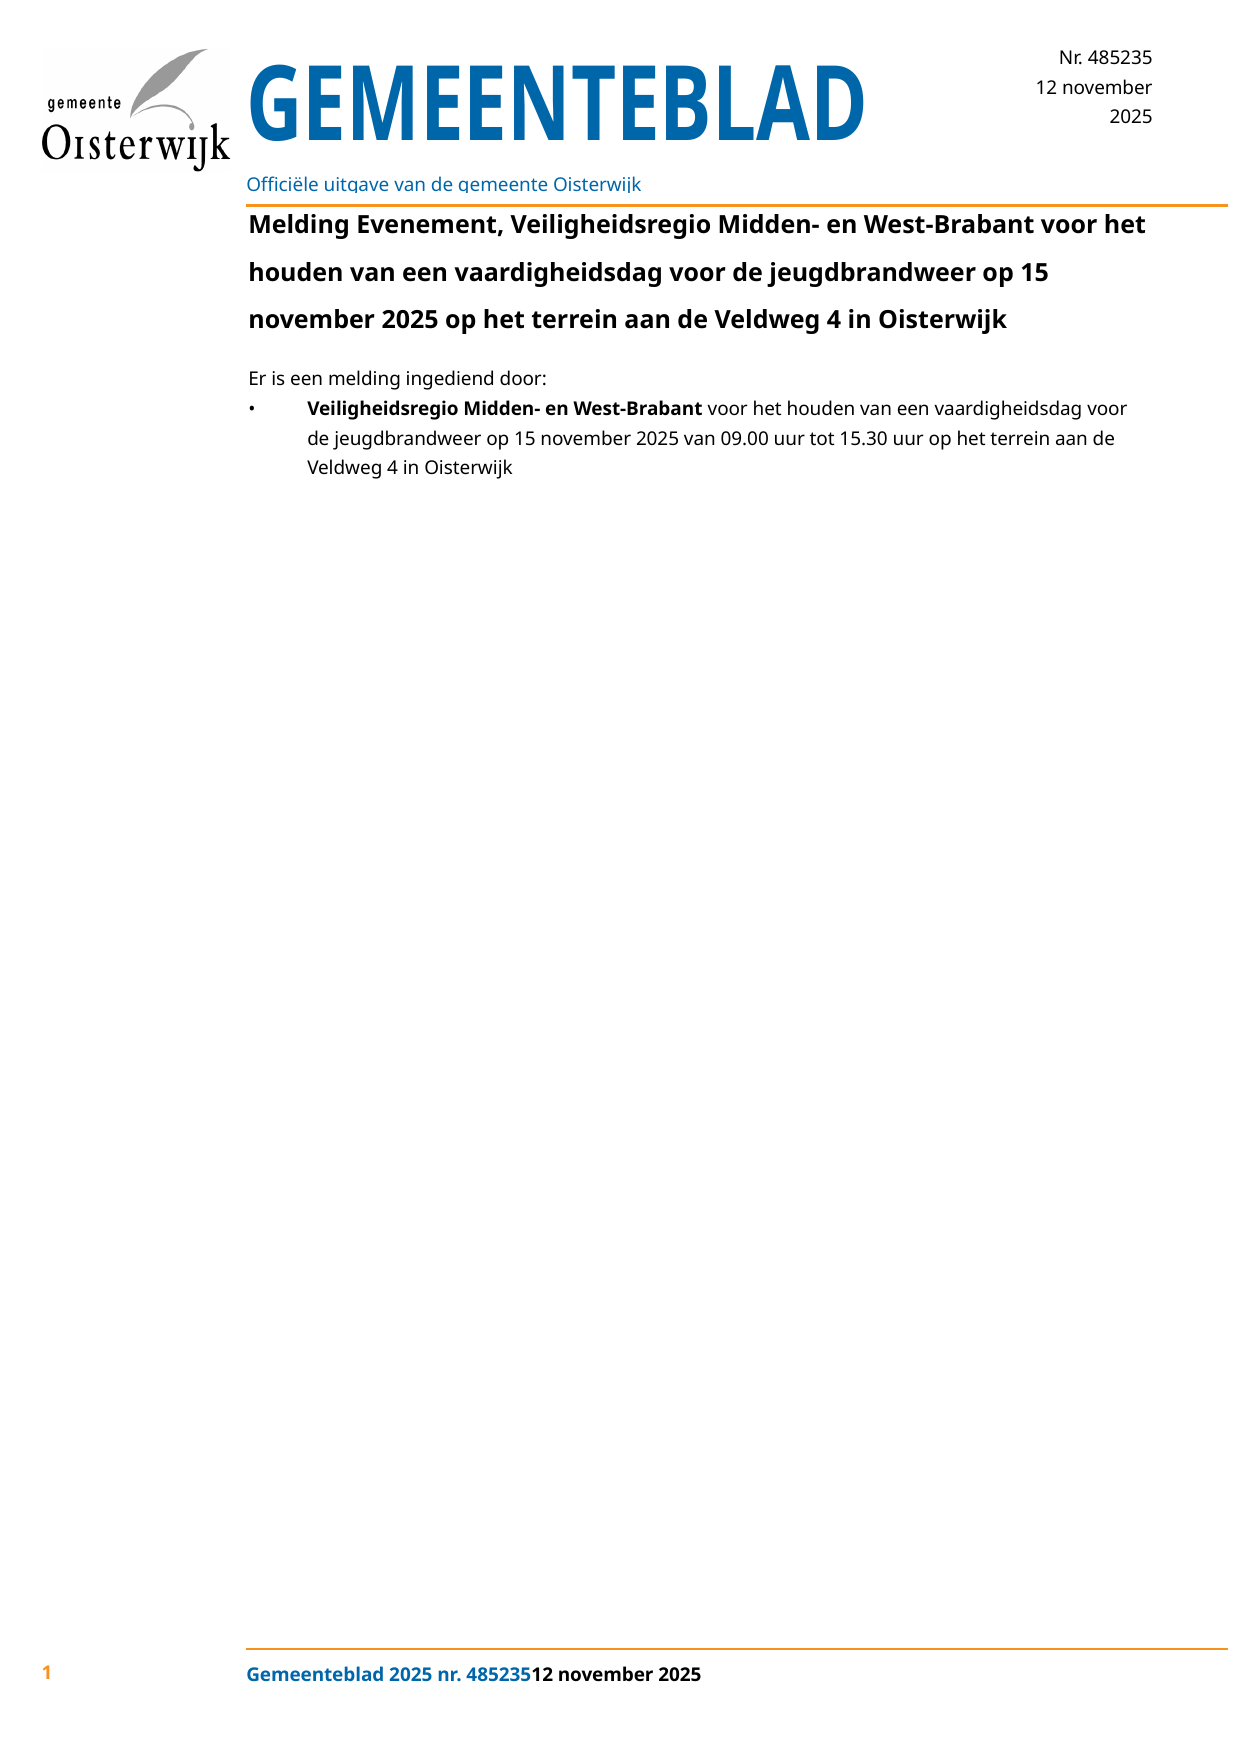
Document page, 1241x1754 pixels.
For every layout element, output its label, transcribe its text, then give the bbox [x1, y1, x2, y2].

picture [41, 47, 231, 172]
text Er is een melding ingediend door: [248, 366, 1152, 391]
list Veiligheidsregio Midden- en West-Brabant voor het houden van een vaardigheidsdag voor de jeugdbrandweer op 15 november 2025 van 09.00 uur tot 15.30 uur op het terrein aan de Veldweg 4 in Oisterwijk [248, 395, 1152, 480]
text Melding Evenement, Veiligheidsregio Midden- en West-Brabant voor het houden van een vaardigheidsdag voor de jeugdbrandweer op 15 november 2025 op het terrein aan de Veldweg 4 in Oisterwijk [248, 207, 1152, 336]
